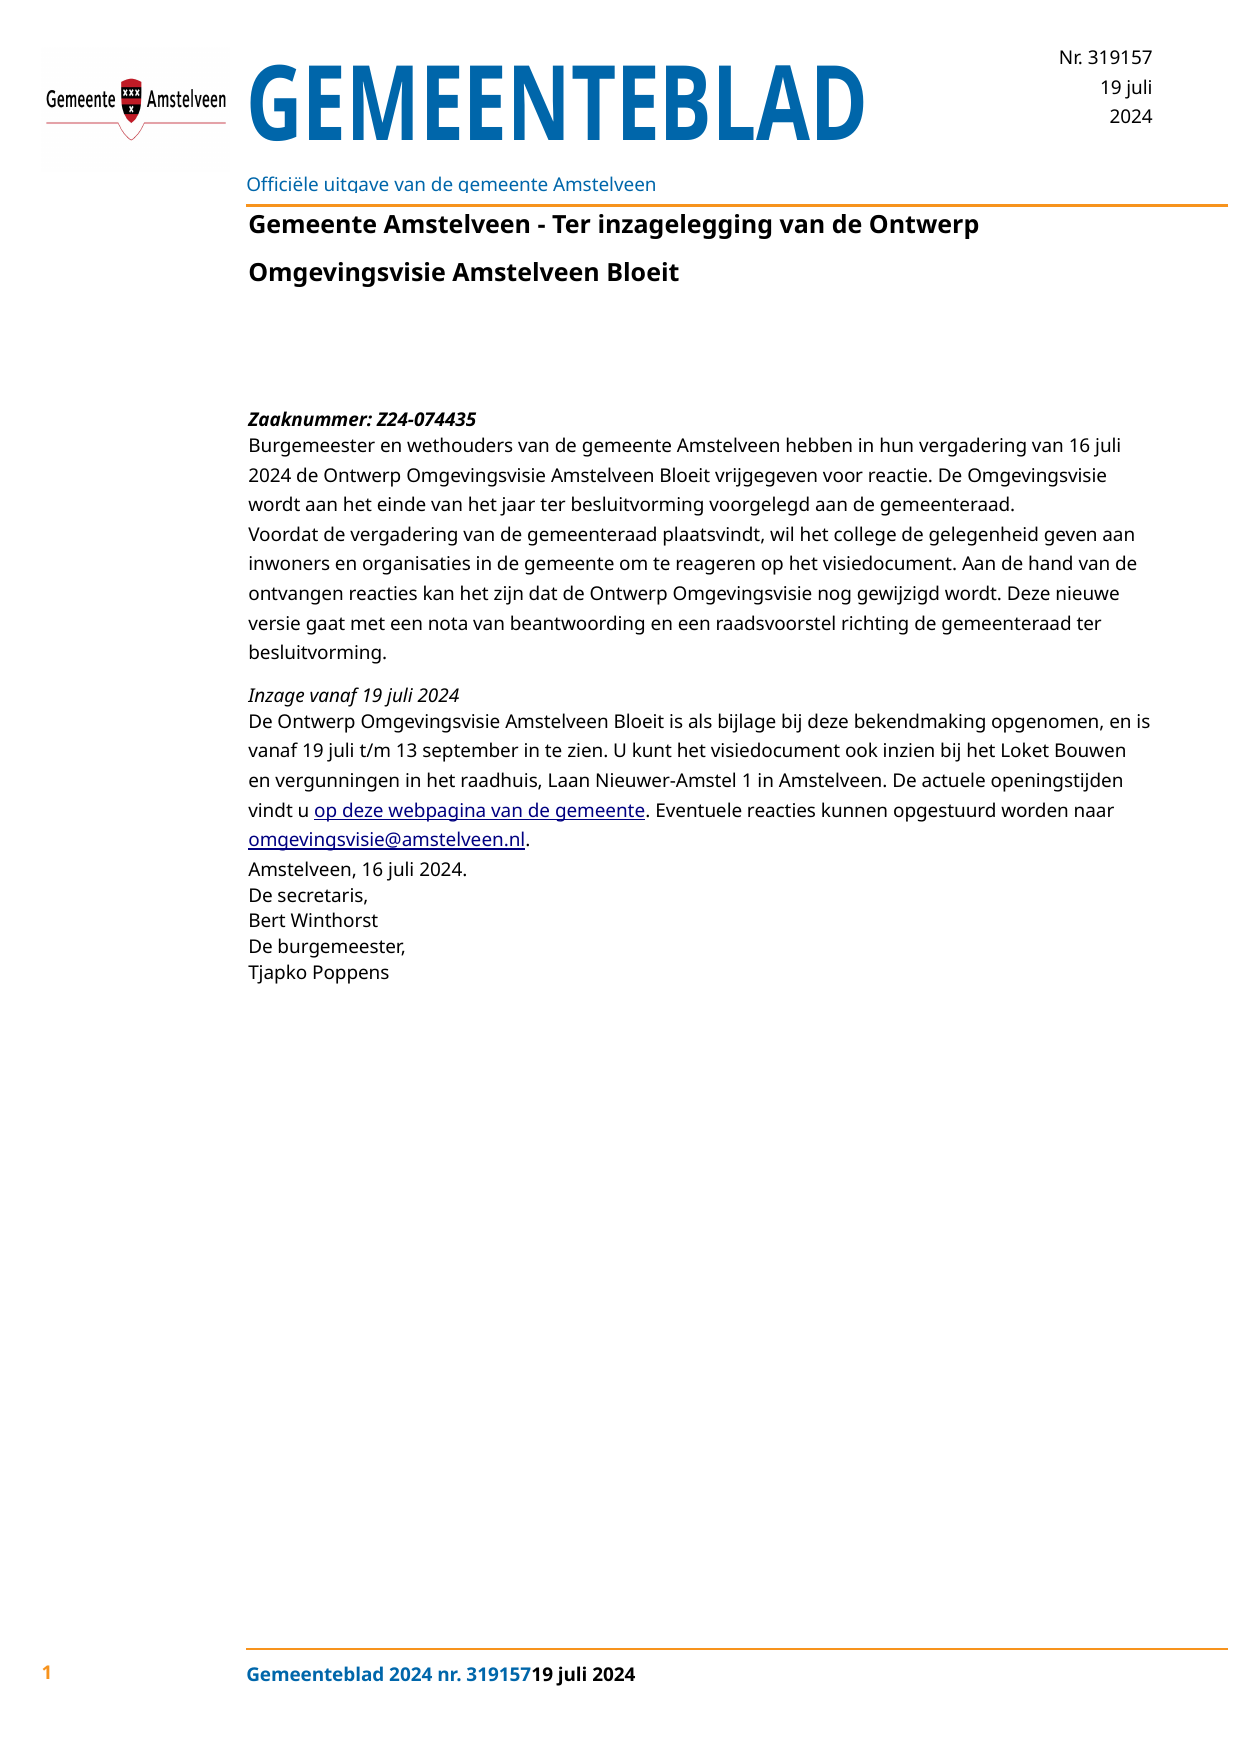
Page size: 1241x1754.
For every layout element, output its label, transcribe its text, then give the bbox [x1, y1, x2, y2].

text Amstelveen, 16 juli 2024. [248, 856, 1152, 882]
text Zaaknummer: Z24-074435 [248, 406, 1152, 432]
picture [41, 47, 231, 172]
text Tjapko Poppens [248, 959, 1152, 985]
text Voordat de vergadering van de gemeenteraad plaatsvindt, wil het college de gelegenheid geven aan inwoners en organisaties in de gemeente om te reageren op het visiedocument. Aan de hand van de ontvangen reacties kan het zijn dat de Ontwerp Omgevingsvisie nog gewijzigd wordt. Deze nieuwe versie gaat met een nota van beantwoording en een raadsvoorstel richting de gemeenteraad ter besluitvorming. [248, 521, 1152, 665]
text Burgemeester en wethouders van de gemeente Amstelveen hebben in hun vergadering van 16 juli 2024 de Ontwerp Omgevingsvisie Amstelveen Bloeit vrijgegeven voor reactie. De Omgevingsvisie wordt aan het einde van het jaar ter besluitvorming voorgelegd aan de gemeenteraad. [248, 432, 1152, 517]
text Gemeente Amstelveen - Ter inzagelegging van de Ontwerp Omgevingsvisie Amstelveen Bloeit [248, 207, 1152, 288]
text Inzage vanaf 19 juli 2024 [248, 682, 1152, 708]
text De burgemeester, [248, 933, 1152, 959]
text Bert Winthorst [248, 907, 1152, 933]
text De Ontwerp Omgevingsvisie Amstelveen Bloeit is als bijlage bij deze bekendmaking opgenomen, en is vanaf 19 juli t/m 13 september in te zien. U kunt het visiedocument ook inzien bij het Loket Bouwen en vergunningen in het raadhuis, Laan Nieuwer-Amstel 1 in Amstelveen. De actuele openingstijden vindt u op deze webpagina van de gemeente. Eventuele reacties kunnen opgestuurd worden naar omgevingsvisie@amstelveen.nl. [248, 708, 1152, 852]
text De secretaris, [248, 882, 1152, 907]
